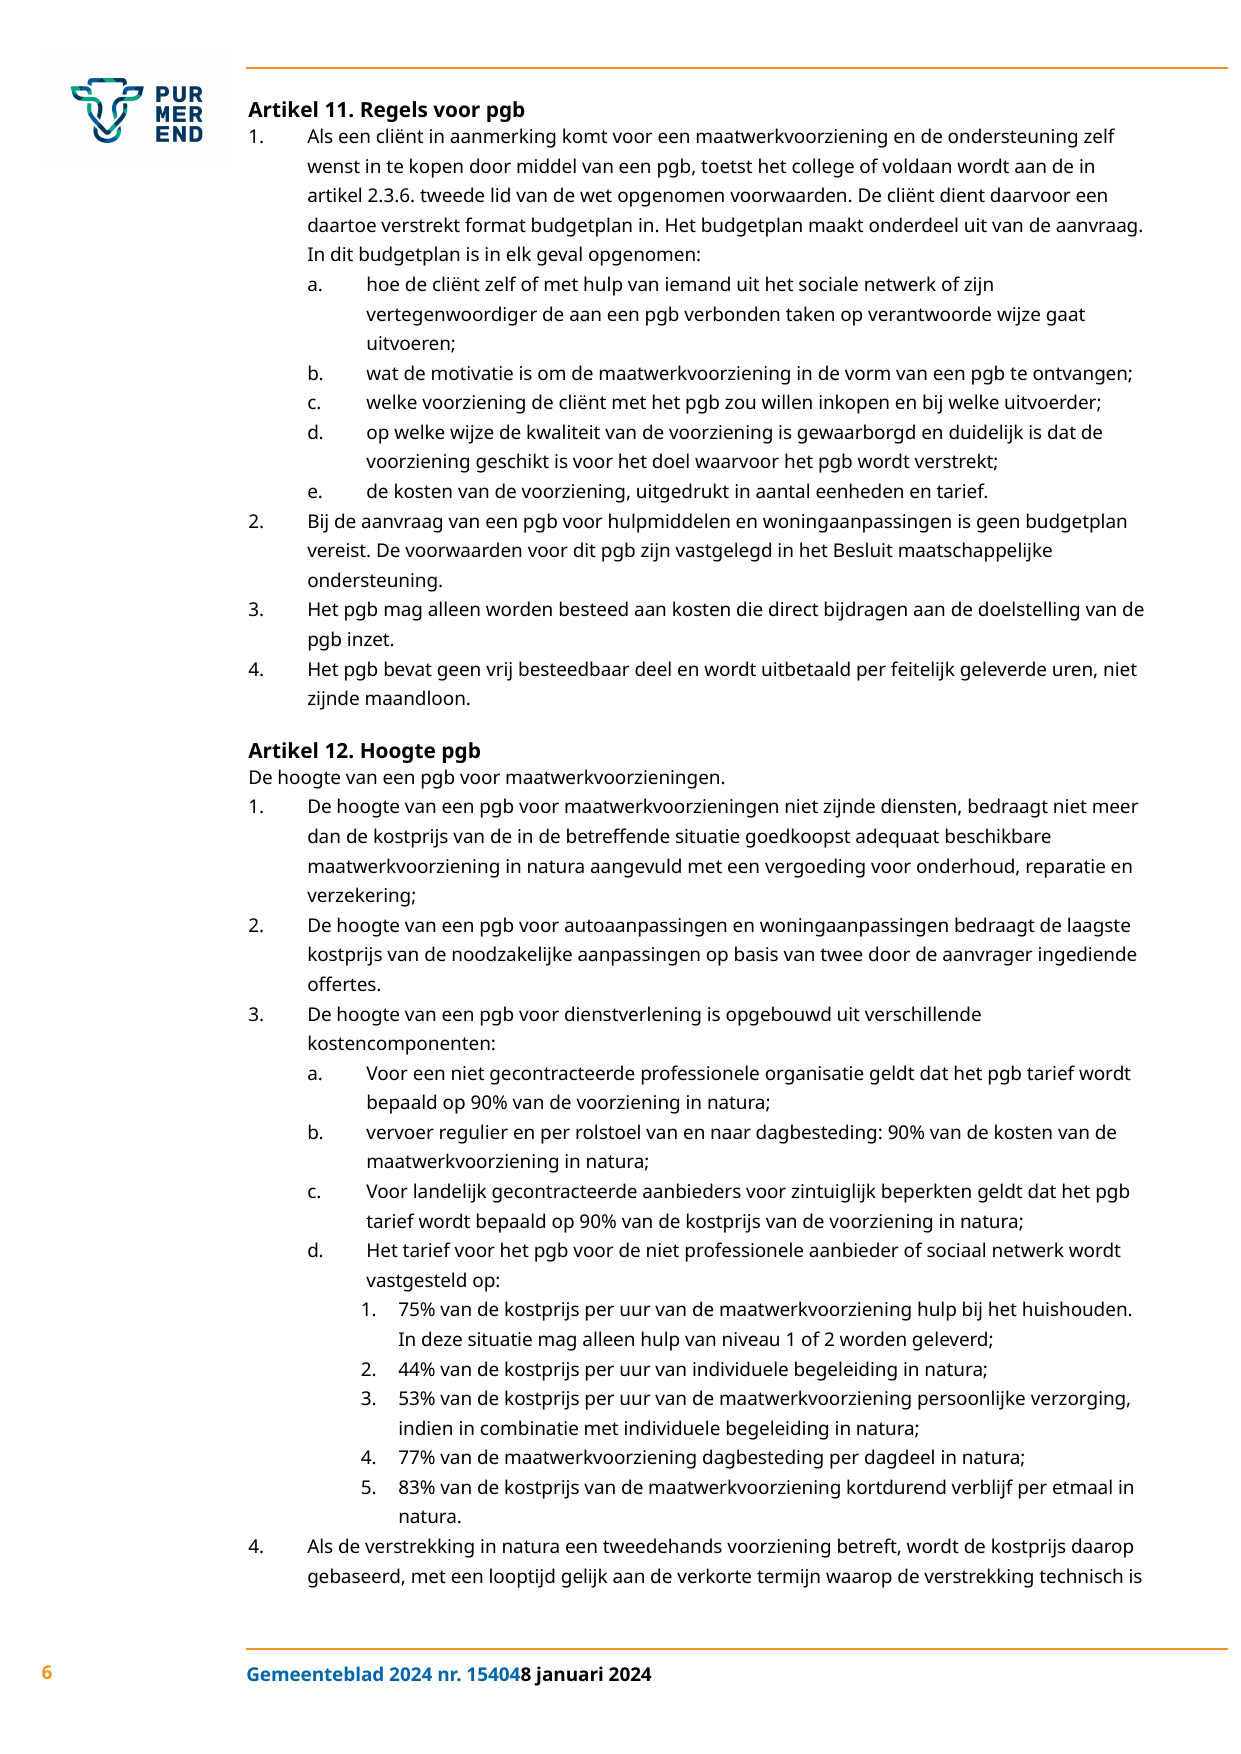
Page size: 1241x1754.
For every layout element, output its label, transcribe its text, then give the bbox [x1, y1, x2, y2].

list Het pgb bevat geen vrij besteedbaar deel en wordt uitbetaald per feitelijk geleverde uren, niet zijnde maandloon. [248, 656, 1152, 711]
list 83% van de kostprijs van de maatwerkvoorziening kortdurend verblijf per etmaal in natura. [361, 1474, 1152, 1529]
list wat de motivatie is om de maatwerkvoorziening in de vorm van een pgb te ontvangen; [307, 360, 1152, 386]
list de kosten van de voorziening, uitgedrukt in aantal eenheden en tarief. [307, 478, 1152, 504]
list Het tarief voor het pgb voor de niet professionele aanbieder of sociaal netwerk wordt vastgesteld op: [307, 1237, 1152, 1293]
picture [41, 47, 231, 172]
list 53% van de kostprijs per uur van de maatwerkvoorziening persoonlijke verzorging, indien in combinatie met individuele begeleiding in natura; [361, 1385, 1152, 1441]
list op welke wijze de kwaliteit van de voorziening is gewaarborgd en duidelijk is dat de voorziening geschikt is voor het doel waarvoor het pgb wordt verstrekt; [307, 419, 1152, 474]
list Als een cliënt in aanmerking komt voor een maatwerkvoorziening en de ondersteuning zelf wenst in te kopen door middel van een pgb, toetst het college of voldaan wordt aan de in artikel 2.3.6. tweede lid van de wet opgenomen voorwaarden. De cliënt dient daarvoor een daartoe verstrekt format budgetplan in. Het budgetplan maakt onderdeel uit van de aanvraag. In dit budgetplan is in elk geval opgenomen: [248, 123, 1152, 267]
list Bij de aanvraag van een pgb voor hulpmiddelen en woningaanpassingen is geen budgetplan vereist. De voorwaarden voor dit pgb zijn vastgelegd in het Besluit maatschappelijke ondersteuning. [248, 508, 1152, 593]
list welke voorziening de cliënt met het pgb zou willen inkopen en bij welke uitvoerder; [307, 389, 1152, 415]
list 75% van de kostprijs per uur van de maatwerkvoorziening hulp bij het huishouden. In deze situatie mag alleen hulp van niveau 1 of 2 worden geleverd; [361, 1297, 1152, 1352]
list 44% van de kostprijs per uur van individuele begeleiding in natura; [361, 1356, 1152, 1382]
list Voor landelijk gecontracteerde aanbieders voor zintuiglijk beperkten geldt dat het pgb tarief wordt bepaald op 90% van de kostprijs van de voorziening in natura; [307, 1178, 1152, 1234]
text Artikel 11. Regels voor pgb [248, 95, 1152, 123]
list vervoer regulier en per rolstoel van en naar dagbesteding: 90% van de kosten van de maatwerkvoorziening in natura; [307, 1119, 1152, 1174]
list De hoogte van een pgb voor autoaanpassingen en woningaanpassingen bedraagt de laagste kostprijs van de noodzakelijke aanpassingen op basis van twee door de aanvrager ingediende offertes. [248, 912, 1152, 997]
text Artikel 12. Hoogte pgb [248, 736, 1152, 764]
list Als de verstrekking in natura een tweedehands voorziening betreft, wordt de kostprijs daarop gebaseerd, met een looptijd gelijk aan de verkorte termijn waarop de verstrekking technisch is [248, 1533, 1152, 1589]
text De hoogte van een pgb voor maatwerkvoorzieningen. [248, 764, 1152, 790]
list 77% van de maatwerkvoorziening dagbesteding per dagdeel in natura; [361, 1444, 1152, 1470]
list Voor een niet gecontracteerde professionele organisatie geldt dat het pgb tarief wordt bepaald op 90% van de voorziening in natura; [307, 1060, 1152, 1115]
list hoe de cliënt zelf of met hulp van iemand uit het sociale netwerk of zijn vertegenwoordiger de aan een pgb verbonden taken op verantwoorde wijze gaat uitvoeren; [307, 271, 1152, 356]
list Het pgb mag alleen worden besteed aan kosten die direct bijdragen aan de doelstelling van de pgb inzet. [248, 597, 1152, 652]
list De hoogte van een pgb voor dienstverlening is opgebouwd uit verschillende kostencomponenten: [248, 1001, 1152, 1056]
list De hoogte van een pgb voor maatwerkvoorzieningen niet zijnde diensten, bedraagt niet meer dan de kostprijs van de in de betreffende situatie goedkoopst adequaat beschikbare maatwerkvoorziening in natura aangevuld met een vergoeding voor onderhoud, reparatie en verzekering; [248, 794, 1152, 908]
